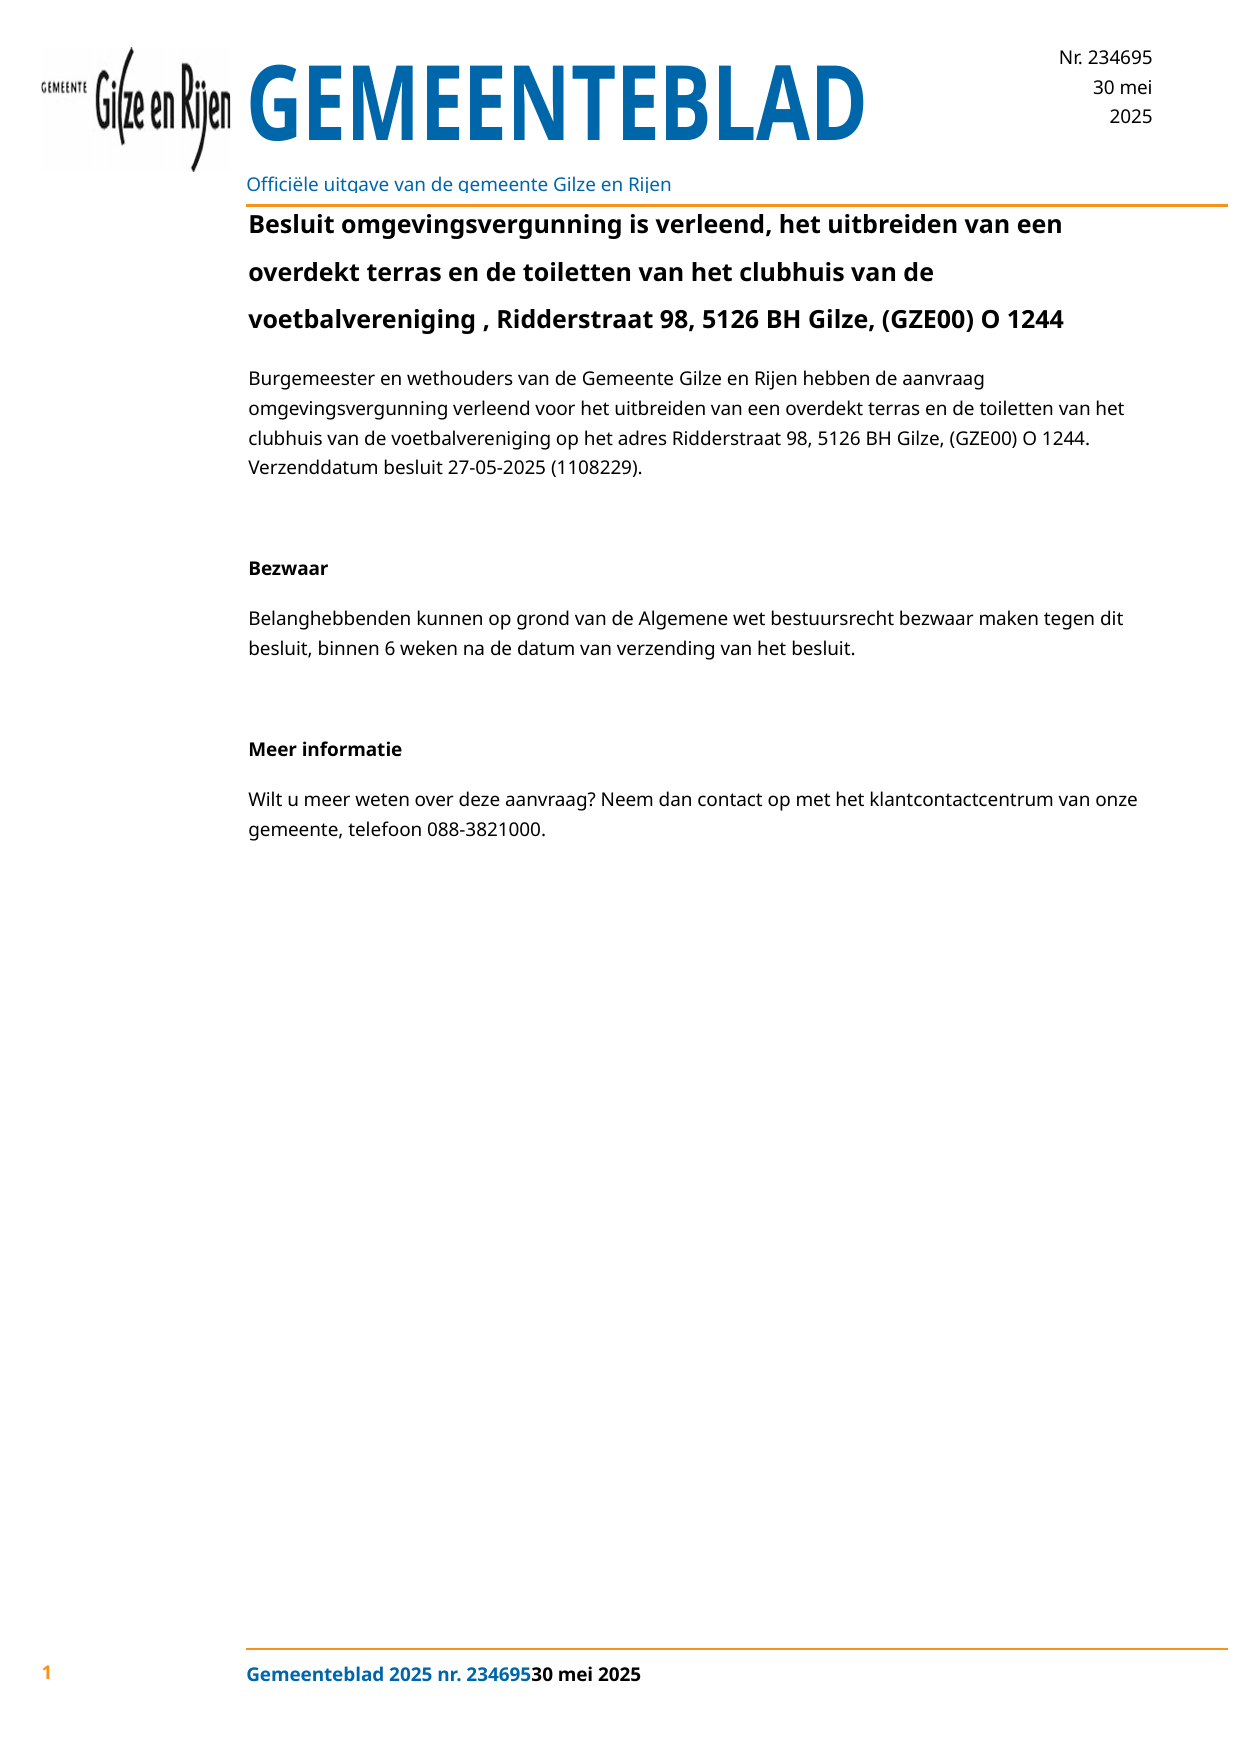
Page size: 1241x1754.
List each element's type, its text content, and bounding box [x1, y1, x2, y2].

text Besluit omgevingsvergunning is verleend, het uitbreiden van een overdekt terras en de toiletten van het clubhuis van de voetbalvereniging , Ridderstraat 98, 5126 BH Gilze, (GZE00) O 1244 [248, 207, 1152, 336]
picture [41, 47, 231, 172]
text Meer informatie [248, 736, 1152, 762]
text Wilt u meer weten over deze aanvraag? Neem dan contact op met het klantcontactcentrum van onze gemeente, telefoon 088-3821000. [248, 786, 1152, 842]
text Bezwaar [248, 555, 1152, 581]
text Burgemeester en wethouders van de Gemeente Gilze en Rijen hebben de aanvraag omgevingsvergunning verleend voor het uitbreiden van een overdekt terras en de toiletten van het clubhuis van de voetbalvereniging op het adres Ridderstraat 98, 5126 BH Gilze, (GZE00) O 1244. Verzenddatum besluit 27-05-2025 (1108229). [248, 366, 1152, 480]
text Belanghebbenden kunnen op grond van de Algemene wet bestuursrecht bezwaar maken tegen dit besluit, binnen 6 weken na de datum van verzending van het besluit. [248, 606, 1152, 661]
